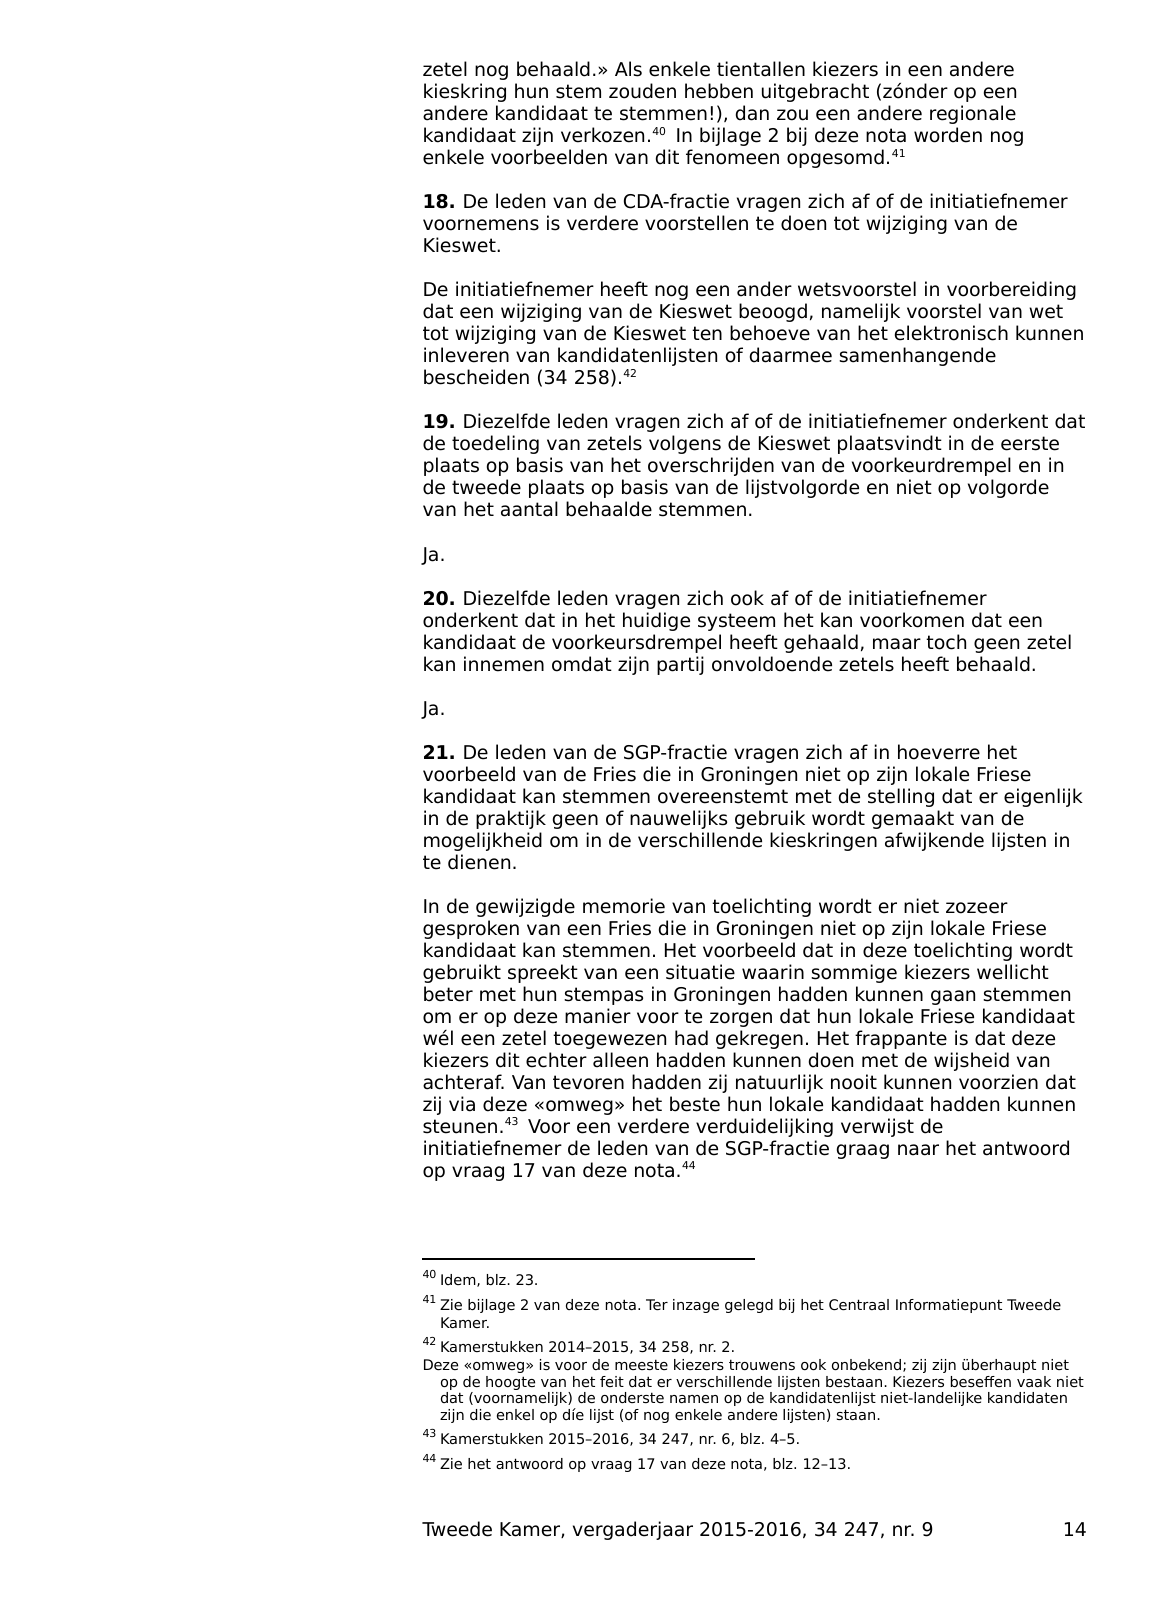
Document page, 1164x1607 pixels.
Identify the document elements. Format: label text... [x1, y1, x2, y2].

text Zie het antwoord op vraag 17 van deze nota, blz. 12–13. [422, 1452, 1087, 1474]
text Zie bijlage 2 van deze nota. Ter inzage gelegd bij het Centraal Informatiepunt Tweede Kamer. [422, 1293, 1087, 1332]
text Kamerstukken 2015–2016, 34 247, nr. 6, blz. 4–5. [422, 1427, 1087, 1449]
text zetel nog behaald.» Als enkele tientallen kiezers in een andere kieskring hun stem zouden hebben uitgebracht (zónder op een andere kandidaat te stemmen!), dan zou een andere regionale kandidaat zijn verkozen. In bijlage 2 bij deze nota worden nog enkele voorbeelden van dit fenomeen opgesomd. [422, 59, 1087, 169]
text 20. Diezelfde leden vragen zich ook af of de initiatiefnemer onderkent dat in het huidige systeem het kan voorkomen dat een kandidaat de voorkeursdrempel heeft gehaald, maar toch geen zetel kan innemen omdat zijn partij onvoldoende zetels heeft behaald. [422, 588, 1087, 676]
text Ja. [422, 698, 1087, 720]
text Idem, blz. 23. [422, 1268, 1087, 1290]
text De initiatiefnemer heeft nog een ander wetsvoorstel in voorbereiding dat een wijziging van de Kieswet beoogd, namelijk voorstel van wet tot wijziging van de Kieswet ten behoeve van het elektronisch kunnen inleveren van kandidatenlijsten of daarmee samenhangende bescheiden (34 258). [422, 279, 1087, 389]
text Ja. [422, 543, 1087, 565]
text Kamerstukken 2014–2015, 34 258, nr. 2. [422, 1335, 1087, 1357]
text In de gewijzigde memorie van toelichting wordt er niet zozeer gesproken van een Fries die in Groningen niet op zijn lokale Friese kandidaat kan stemmen. Het voorbeeld dat in deze toelichting wordt gebruikt spreekt van een situatie waarin sommige kiezers wellicht beter met hun stempas in Groningen hadden kunnen gaan stemmen om er op deze manier voor te zorgen dat hun lokale Friese kandidaat wél een zetel toegewezen had gekregen. Het frappante is dat deze kiezers dit echter alleen hadden kunnen doen met de wijsheid van achteraf. Van tevoren hadden zij natuurlijk nooit kunnen voorzien dat zij via deze «omweg» het beste hun lokale kandidaat hadden kunnen steunen. Voor een verdere verduidelijking verwijst de initiatiefnemer de leden van de SGP-fractie graag naar het antwoord op vraag 17 van deze nota. [422, 896, 1087, 1182]
text Deze «omweg» is voor de meeste kiezers trouwens ook onbekend; zij zijn überhaupt niet op de hoogte van het feit dat er verschillende lijsten bestaan. Kiezers beseffen vaak niet dat (voornamelijk) de onderste namen op de kandidatenlijst niet-landelijke kandidaten zijn die enkel op díe lijst (of nog enkele andere lijsten) staan. [422, 1357, 1087, 1424]
text 21. De leden van de SGP-fractie vragen zich af in hoeverre het voorbeeld van de Fries die in Groningen niet op zijn lokale Friese kandidaat kan stemmen overeenstemt met de stelling dat er eigenlijk in de praktijk geen of nauwelijks gebruik wordt gemaakt van de mogelijkheid om in de verschillende kieskringen afwijkende lijsten in te dienen. [422, 742, 1087, 874]
text 19. Diezelfde leden vragen zich af of de initiatiefnemer onderkent dat de toedeling van zetels volgens de Kieswet plaatsvindt in de eerste plaats op basis van het overschrijden van de voorkeurdrempel en in de tweede plaats op basis van de lijstvolgorde en niet op volgorde van het aantal behaalde stemmen. [422, 411, 1087, 521]
text 18. De leden van de CDA-fractie vragen zich af of de initiatiefnemer voornemens is verdere voorstellen te doen tot wijziging van de Kieswet. [422, 191, 1087, 257]
